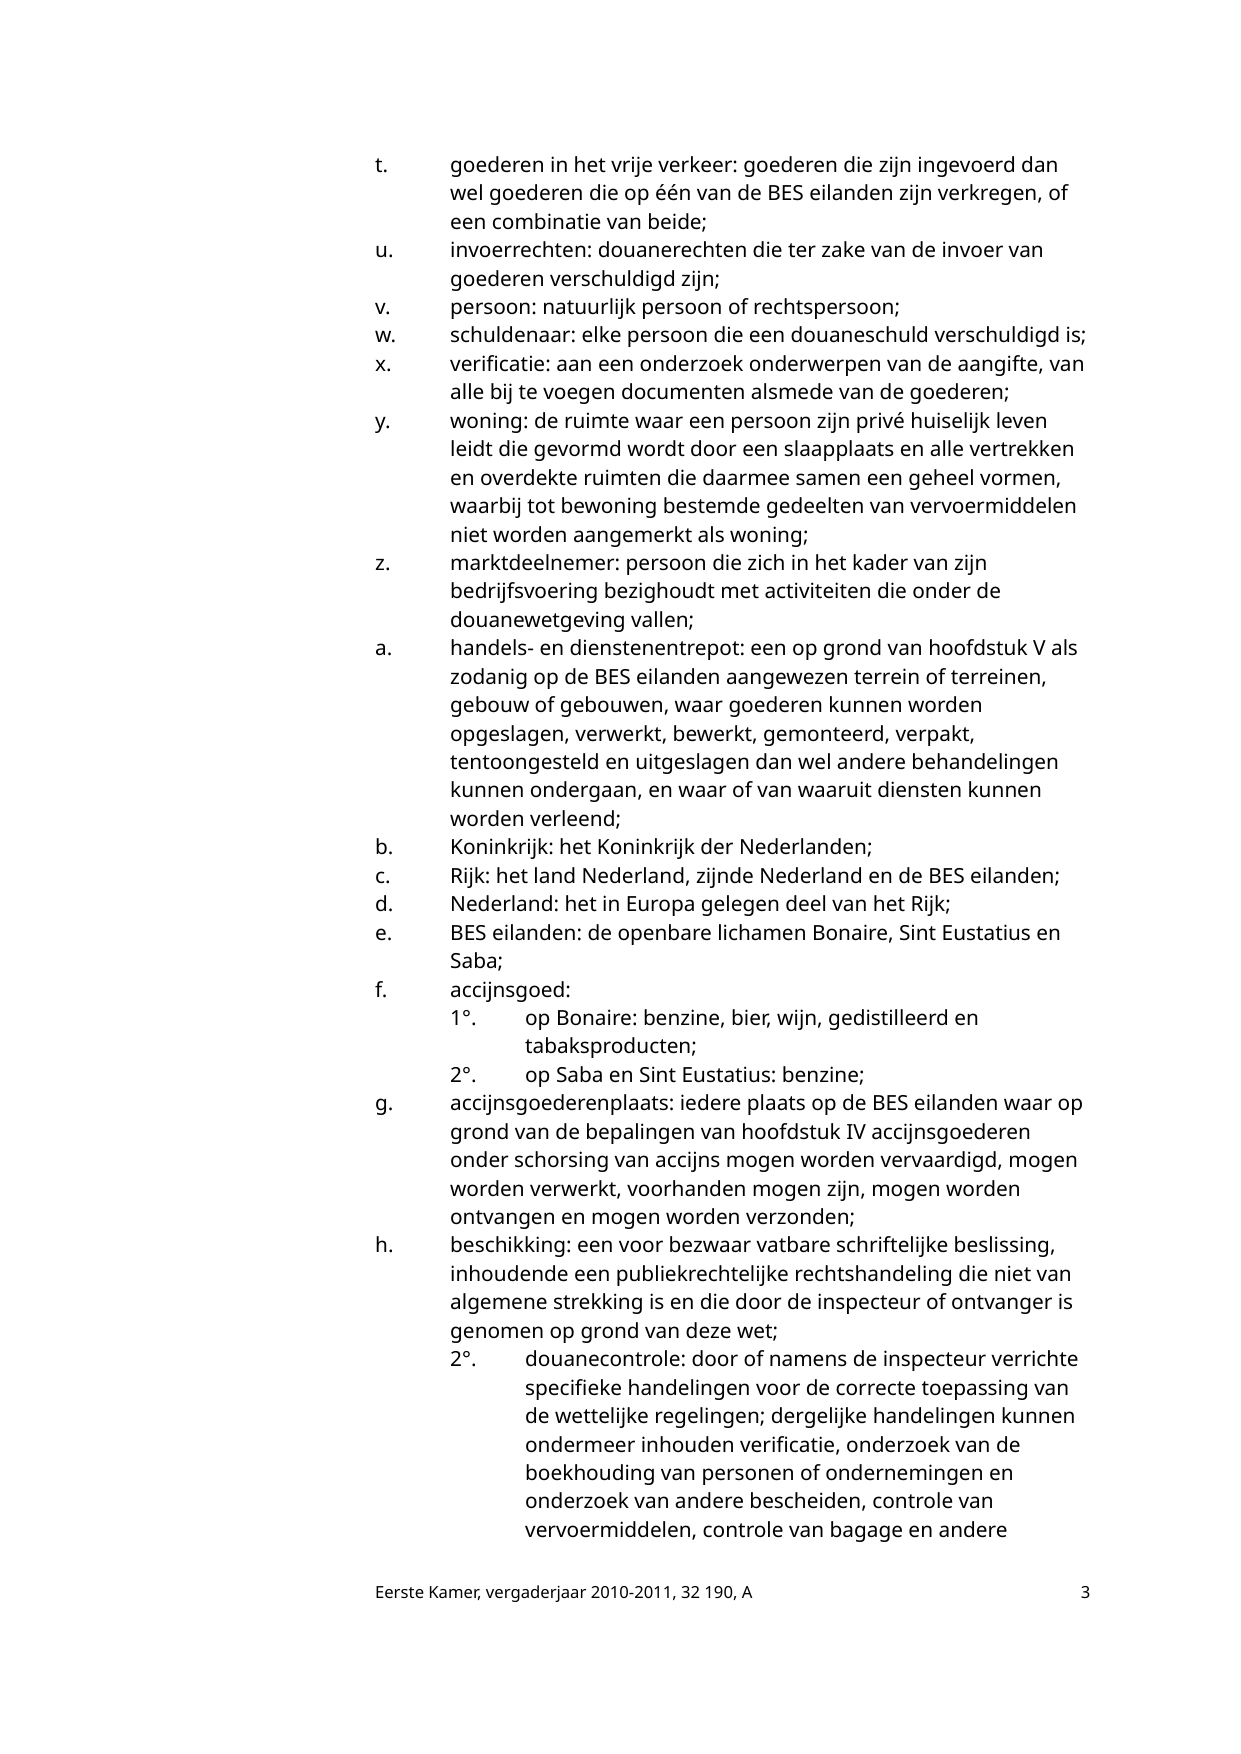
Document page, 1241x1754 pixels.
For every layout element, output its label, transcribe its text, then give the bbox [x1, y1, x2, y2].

list Nederland: het in Europa gelegen deel van het Rijk; [375, 889, 1090, 918]
list goederen in het vrije verkeer: goederen die zijn ingevoerd dan wel goederen die op één van de BES eilanden zijn verkregen, of een combinatie van beide; [375, 150, 1090, 235]
list handels- en dienstenentrepot: een op grond van hoofdstuk V als zodanig op de BES eilanden aangewezen terrein of terreinen, gebouw of gebouwen, waar goederen kunnen worden opgeslagen, verwerkt, bewerkt, gemonteerd, verpakt, tentoongesteld en uitgeslagen dan wel andere behandelingen kunnen ondergaan, en waar of van waaruit diensten kunnen worden verleend; [375, 633, 1090, 832]
list BES eilanden: de openbare lichamen Bonaire, Sint Eustatius en Saba; [375, 918, 1090, 975]
list Rijk: het land Nederland, zijnde Nederland en de BES eilanden; [375, 861, 1090, 889]
list persoon: natuurlijk persoon of rechtspersoon; [375, 292, 1090, 321]
list douanecontrole: door of namens de inspecteur verrichte specifieke handelingen voor de correcte toepassing van de wettelijke regelingen; dergelijke handelingen kunnen ondermeer inhouden verificatie, onderzoek van de boekhouding van personen of ondernemingen en onderzoek van andere bescheiden, controle van vervoermiddelen, controle van bagage en andere [450, 1344, 1090, 1543]
list marktdeelnemer: persoon die zich in het kader van zijn bedrijfsvoering bezighoudt met activiteiten die onder de douanewetgeving vallen; [375, 548, 1090, 633]
list op Bonaire: benzine, bier, wijn, gedistilleerd en tabaksproducten; [450, 1003, 1090, 1060]
list op Saba en Sint Eustatius: benzine; [450, 1060, 1090, 1088]
list beschikking: een voor bezwaar vatbare schriftelijke beslissing, inhoudende een publiekrechtelijke rechtshandeling die niet van algemene strekking is en die door de inspecteur of ontvanger is genomen op grond van deze wet; [375, 1231, 1090, 1344]
list invoerrechten: douanerechten die ter zake van de invoer van goederen verschuldigd zijn; [375, 235, 1090, 292]
list Koninkrijk: het Koninkrijk der Nederlanden; [375, 832, 1090, 861]
list woning: de ruimte waar een persoon zijn privé huiselijk leven leidt die gevormd wordt door een slaapplaats en alle vertrekken en overdekte ruimten die daarmee samen een geheel vormen, waarbij tot bewoning bestemde gedeelten van vervoermiddelen niet worden aangemerkt als woning; [375, 406, 1090, 548]
list schuldenaar: elke persoon die een douaneschuld verschuldigd is; [375, 321, 1090, 349]
list verificatie: aan een onderzoek onderwerpen van de aangifte, van alle bij te voegen documenten alsmede van de goederen; [375, 349, 1090, 406]
list accijnsgoed: [375, 975, 1090, 1003]
list accijnsgoederenplaats: iedere plaats op de BES eilanden waar op grond van de bepalingen van hoofdstuk IV accijnsgoederen onder schorsing van accijns mogen worden vervaardigd, mogen worden verwerkt, voorhanden mogen zijn, mogen worden ontvangen en mogen worden verzonden; [375, 1088, 1090, 1231]
